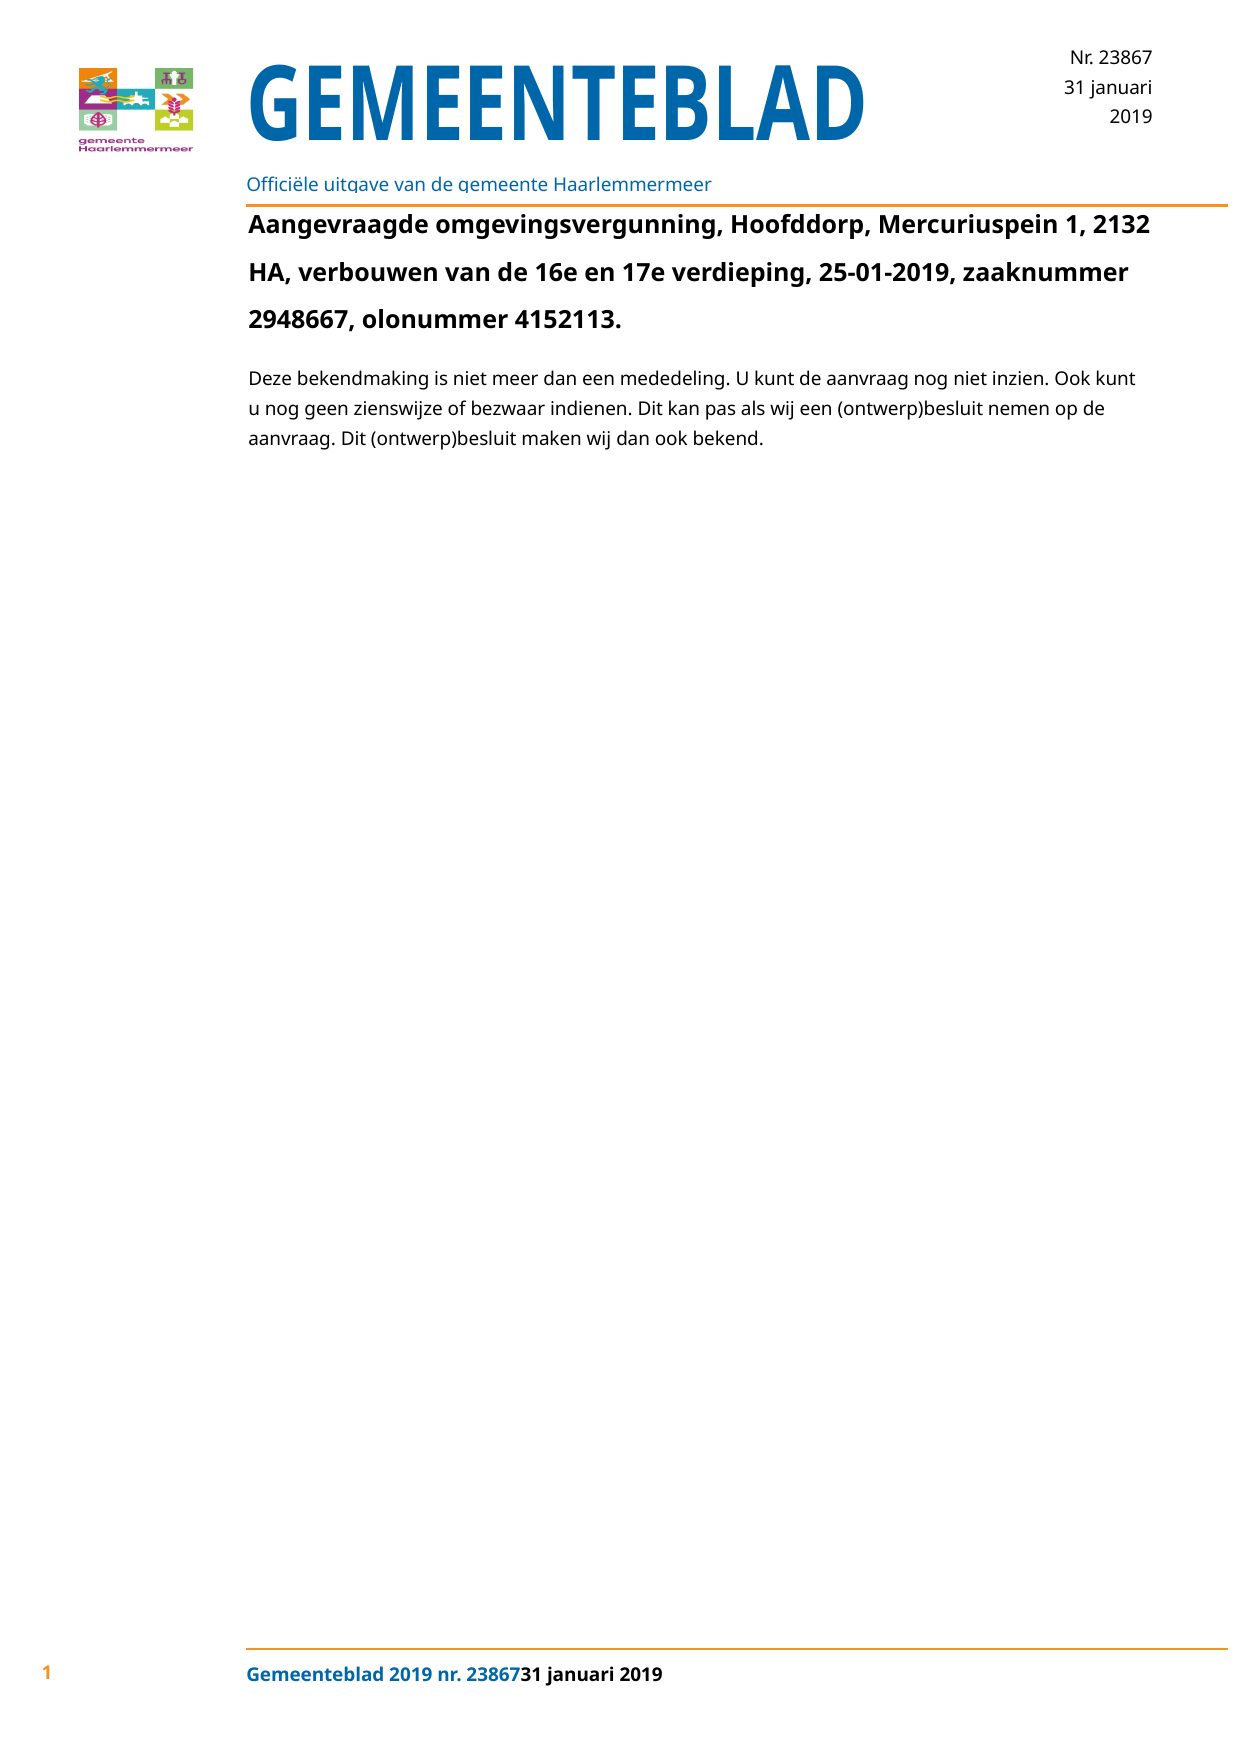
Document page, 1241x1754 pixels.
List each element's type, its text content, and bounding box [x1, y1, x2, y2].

text Aangevraagde omgevingsvergunning, Hoofddorp, Mercuriuspein 1, 2132 HA, verbouwen van de 16e en 17e verdieping, 25-01-2019, zaaknummer 2948667, olonummer 4152113. [248, 207, 1152, 336]
picture [41, 47, 231, 172]
text Deze bekendmaking is niet meer dan een mededeling. U kunt de aanvraag nog niet inzien. Ook kunt u nog geen zienswijze of bezwaar indienen. Dit kan pas als wij een (ontwerp)besluit nemen op de aanvraag. Dit (ontwerp)besluit maken wij dan ook bekend. [248, 366, 1152, 450]
